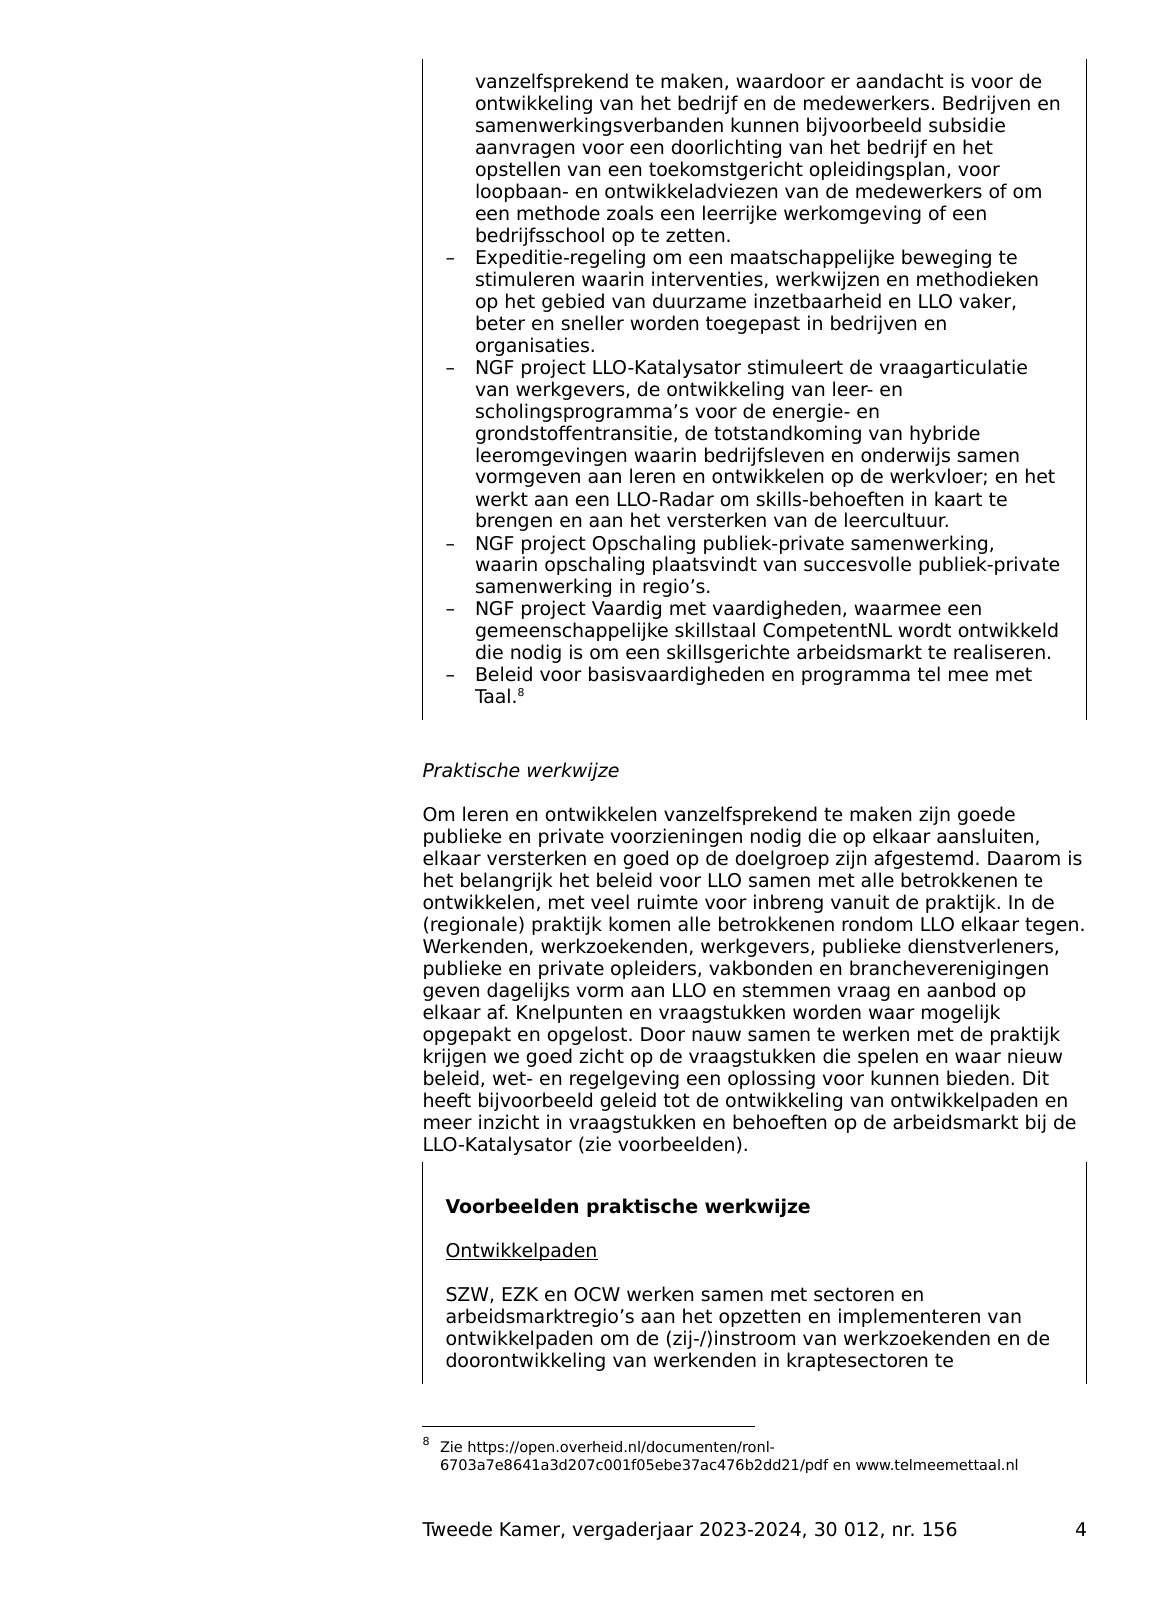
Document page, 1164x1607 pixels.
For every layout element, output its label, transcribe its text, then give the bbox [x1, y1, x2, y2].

table_header Voorbeelden praktische werkwijze Ontwikkelpaden SZW, EZK en OCW werken samen met sectoren en arbeidsmarktregio’s aan het opzetten en implementeren van ontwikkelpaden om de (zij-/)instroom van werkzoekenden en de doorontwikkeling van werkenden in kraptesectoren te [423, 1162, 1086, 1384]
text Om leren en ontwikkelen vanzelfsprekend te maken zijn goede publieke en private voorzieningen nodig die op elkaar aansluiten, elkaar versterken en goed op de doelgroep zijn afgestemd. Daarom is het belangrijk het beleid voor LLO samen met alle betrokkenen te ontwikkelen, met veel ruimte voor inbreng vanuit de praktijk. In de (regionale) praktijk komen alle betrokkenen rondom LLO elkaar tegen. Werkenden, werkzoekenden, werkgevers, publieke dienstverleners, publieke en private opleiders, vakbonden en brancheverenigingen geven dagelijks vorm aan LLO en stemmen vraag en aanbod op elkaar af. Knelpunten en vraagstukken worden waar mogelijk opgepakt en opgelost. Door nauw samen te werken met de praktijk krijgen we goed zicht op de vraagstukken die spelen en waar nieuw beleid, wet- en regelgeving een oplossing voor kunnen bieden. Dit heeft bijvoorbeeld geleid tot de ontwikkeling van ontwikkelpaden en meer inzicht in vraagstukken en behoeften op de arbeidsmarkt bij de LLO-Katalysator (zie voorbeelden). [422, 804, 1087, 1156]
table_header vanzelfsprekend te maken, waardoor er aandacht is voor de ontwikkeling van het bedrijf en de medewerkers. Bedrijven en samenwerkingsverbanden kunnen bijvoorbeeld subsidie aanvragen voor een doorlichting van het bedrijf en het opstellen van een toekomstgericht opleidingsplan, voor loopbaan- en ontwikkeladviezen van de medewerkers of om een methode zoals een leerrijke werkomgeving of een bedrijfsschool op te zetten. – Expeditie-regeling om een maatschappelijke beweging te stimuleren waarin interventies, werkwijzen en methodieken op het gebied van duurzame inzetbaarheid en LLO vaker, beter en sneller worden toegepast in bedrijven en organisaties. – NGF project LLO-Katalysator stimuleert de vraagarticulatie van werkgevers, de ontwikkeling van leer- en scholingsprogramma’s voor de energie- en grondstoffentransitie, de totstandkoming van hybride leeromgevingen waarin bedrijfsleven en onderwijs samen vormgeven aan leren en ontwikkelen op de werkvloer; en het werkt aan een LLO-Radar om skills-behoeften in kaart te brengen en aan het versterken van de leercultuur. – NGF project Opschaling publiek-private samenwerking, waarin opschaling plaatsvindt van succesvolle publiek-private samenwerking in regio’s. – NGF project Vaardig met vaardigheden, waarmee een gemeenschappelijke skillstaal CompetentNL wordt ontwikkeld die nodig is om een skillsgerichte arbeidsmarkt te realiseren. – Beleid voor basisvaardigheden en programma tel mee met Taal. [423, 59, 1086, 720]
subtitle Praktische werkwijze [422, 760, 1087, 782]
